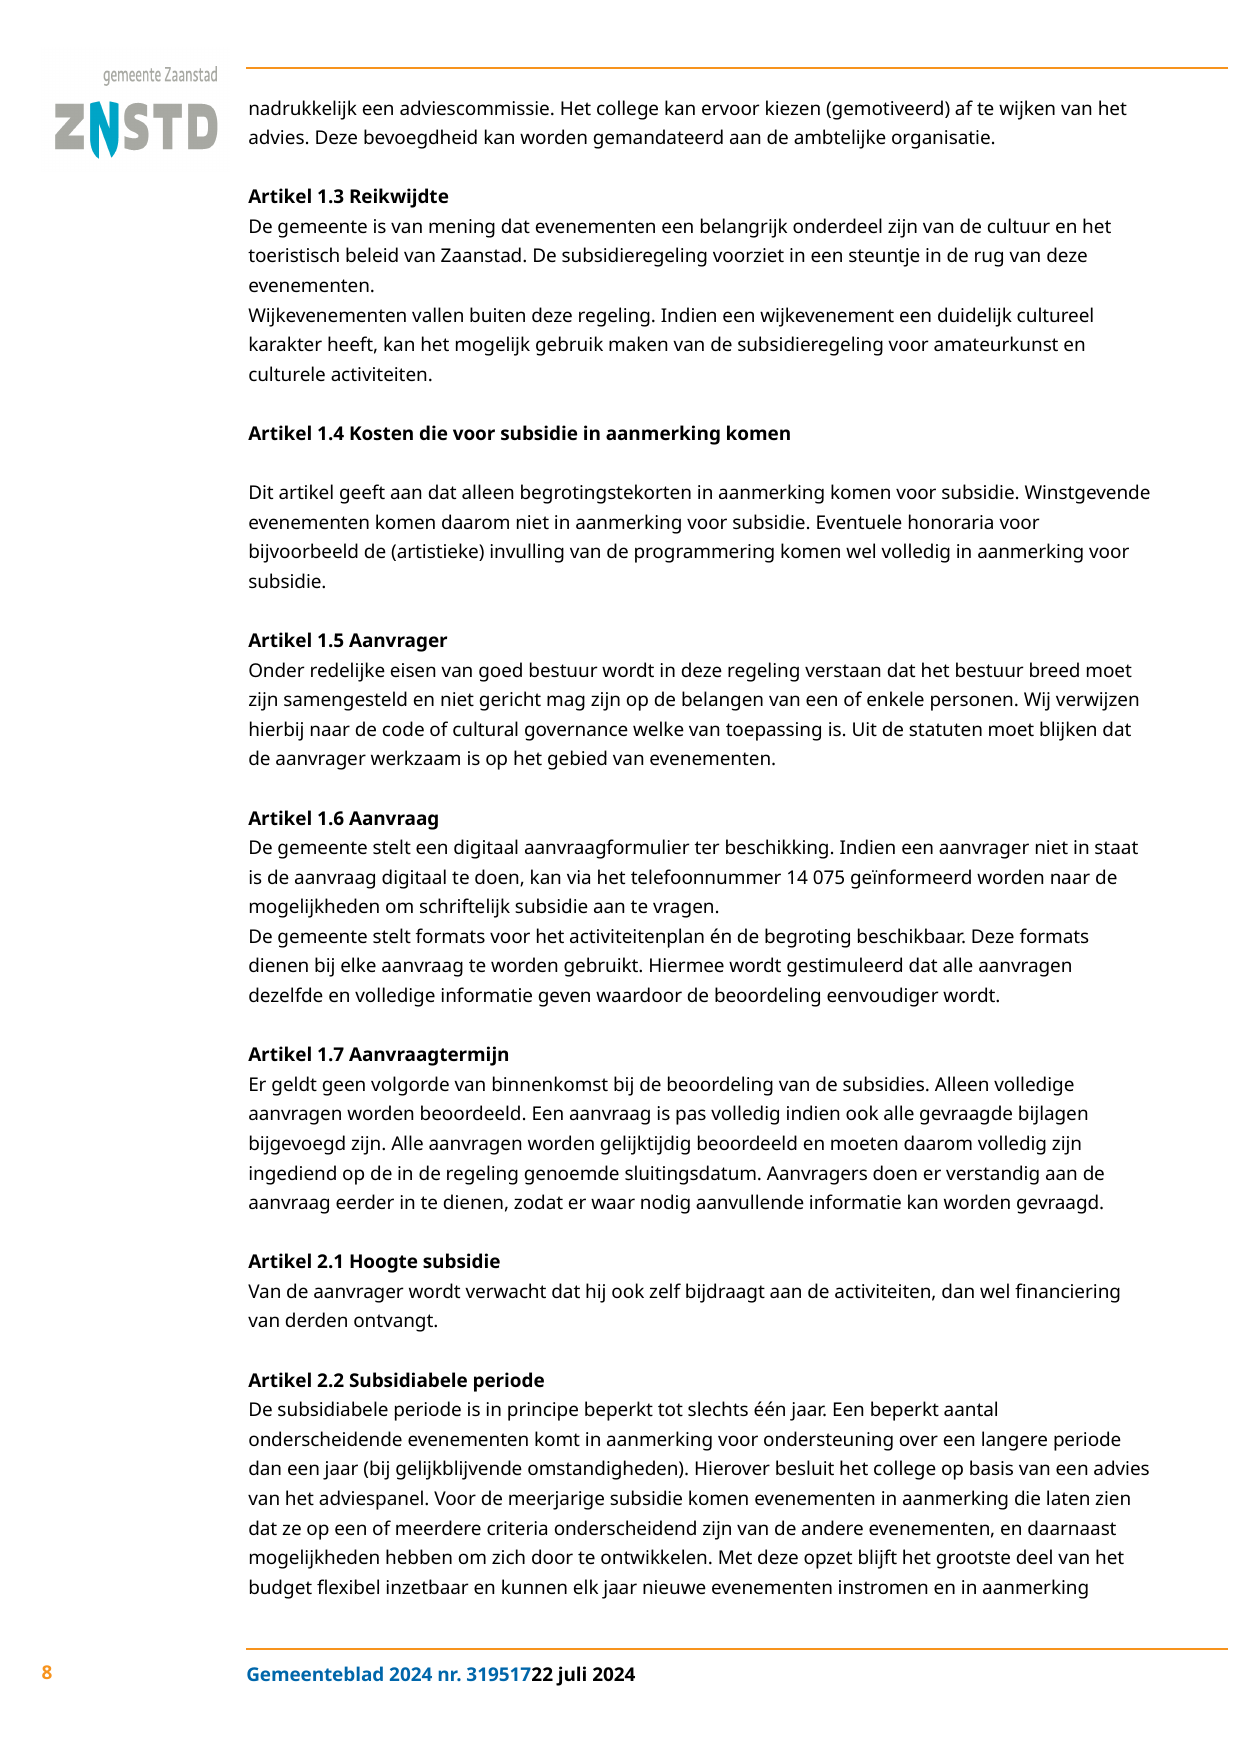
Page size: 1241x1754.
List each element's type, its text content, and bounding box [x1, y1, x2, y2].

text Er geldt geen volgorde van binnenkomst bij de beoordeling van de subsidies. Alleen volledige aanvragen worden beoordeeld. Een aanvraag is pas volledig indien ook alle gevraagde bijlagen bijgevoegd zijn. Alle aanvragen worden gelijktijdig beoordeeld en moeten daarom volledig zijn ingediend op de in de regeling genoemde sluitingsdatum. Aanvragers doen er verstandig aan de aanvraag eerder in te dienen, zodat er waar nodig aanvullende informatie kan worden gevraagd. [248, 1071, 1152, 1215]
text Artikel 1.4 Kosten die voor subsidie in aanmerking komen [248, 420, 1152, 446]
text Artikel 1.6 Aanvraag [248, 805, 1152, 831]
text Artikel 1.7 Aanvraagtermijn [248, 1041, 1152, 1067]
text De gemeente stelt een digitaal aanvraagformulier ter beschikking. Indien een aanvrager niet in staat is de aanvraag digitaal te doen, kan via het telefoonnummer 14 075 geïnformeerd worden naar de mogelijkheden om schriftelijk subsidie aan te vragen. [248, 834, 1152, 919]
text Wijkevenementen vallen buiten deze regeling. Indien een wijkevenement een duidelijk cultureel karakter heeft, kan het mogelijk gebruik maken van de subsidieregeling voor amateurkunst en culturele activiteiten. [248, 302, 1152, 387]
text De subsidiabele periode is in principe beperkt tot slechts één jaar. Een beperkt aantal onderscheidende evenementen komt in aanmerking voor ondersteuning over een langere periode dan een jaar (bij gelijkblijvende omstandigheden). Hierover besluit het college op basis van een advies van het adviespanel. Voor de meerjarige subsidie komen evenementen in aanmerking die laten zien dat ze op een of meerdere criteria onderscheidend zijn van de andere evenementen, en daarnaast mogelijkheden hebben om zich door te ontwikkelen. Met deze opzet blijft het grootste deel van het budget flexibel inzetbaar en kunnen elk jaar nieuwe evenementen instromen en in aanmerking [248, 1396, 1152, 1600]
text De gemeente is van mening dat evenementen een belangrijk onderdeel zijn van de cultuur en het toeristisch beleid van Zaanstad. De subsidieregeling voorziet in een steuntje in de rug van deze evenementen. [248, 213, 1152, 298]
text Artikel 2.2 Subsidiabele periode [248, 1367, 1152, 1393]
text Dit artikel geeft aan dat alleen begrotingstekorten in aanmerking komen voor subsidie. Winstgevende evenementen komen daarom niet in aanmerking voor subsidie. Eventuele honoraria voor bijvoorbeeld de (artistieke) invulling van de programmering komen wel volledig in aanmerking voor subsidie. [248, 479, 1152, 594]
text Onder redelijke eisen van goed bestuur wordt in deze regeling verstaan dat het bestuur breed moet zijn samengesteld en niet gericht mag zijn op de belangen van een of enkele personen. Wij verwijzen hierbij naar de code of cultural governance welke van toepassing is. Uit de statuten moet blijken dat de aanvrager werkzaam is op het gebied van evenementen. [248, 657, 1152, 771]
text Van de aanvrager wordt verwacht dat hij ook zelf bijdraagt aan de activiteiten, dan wel financiering van derden ontvangt. [248, 1278, 1152, 1333]
text Artikel 1.5 Aanvrager [248, 627, 1152, 653]
picture [41, 47, 231, 172]
text Artikel 2.1 Hoogte subsidie [248, 1248, 1152, 1274]
text nadrukkelijk een adviescommissie. Het college kan ervoor kiezen (gemotiveerd) af te wijken van het advies. Deze bevoegdheid kan worden gemandateerd aan de ambtelijke organisatie. [248, 95, 1152, 150]
text Artikel 1.3 Reikwijdte [248, 183, 1152, 209]
text De gemeente stelt formats voor het activiteitenplan én de begroting beschikbaar. Deze formats dienen bij elke aanvraag te worden gebruikt. Hiermee wordt gestimuleerd dat alle aanvragen dezelfde en volledige informatie geven waardoor de beoordeling eenvoudiger wordt. [248, 923, 1152, 1008]
